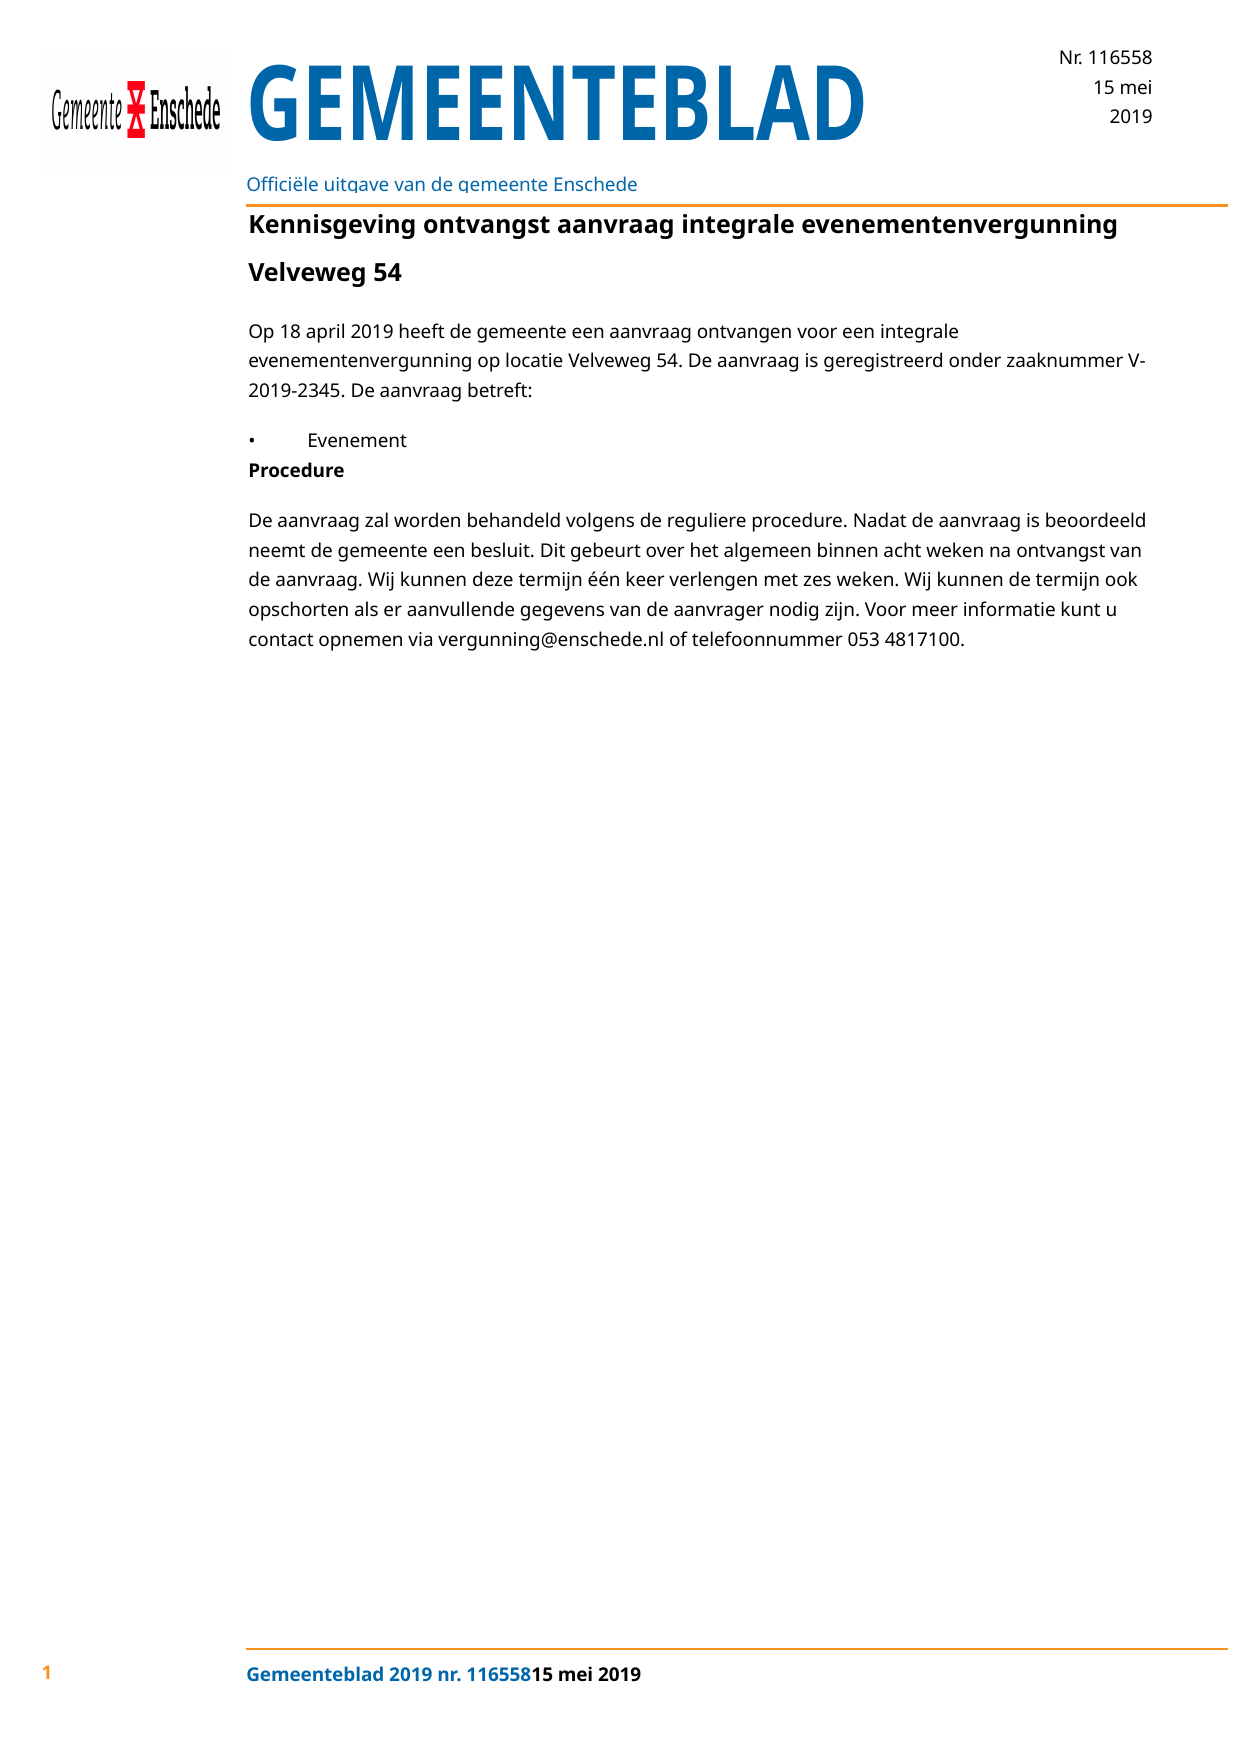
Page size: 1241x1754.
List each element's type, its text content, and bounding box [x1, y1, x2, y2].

text Op 18 april 2019 heeft de gemeente een aanvraag ontvangen voor een integrale evenementenvergunning op locatie Velveweg 54. De aanvraag is geregistreerd onder zaaknummer V-2019-2345. De aanvraag betreft: [248, 318, 1152, 403]
text Kennisgeving ontvangst aanvraag integrale evenementenvergunning Velveweg 54 [248, 207, 1152, 288]
text Procedure [248, 457, 1152, 483]
text De aanvraag zal worden behandeld volgens de reguliere procedure. Nadat de aanvraag is beoordeeld neemt de gemeente een besluit. Dit gebeurt over het algemeen binnen acht weken na ontvangst van de aanvraag. Wij kunnen deze termijn één keer verlengen met zes weken. Wij kunnen de termijn ook opschorten als er aanvullende gegevens van de aanvrager nodig zijn. Voor meer informatie kunt u contact opnemen via vergunning@enschede.nl of telefoonnummer 053 4817100. [248, 507, 1152, 652]
picture [41, 47, 231, 172]
list Evenement [248, 427, 1152, 453]
